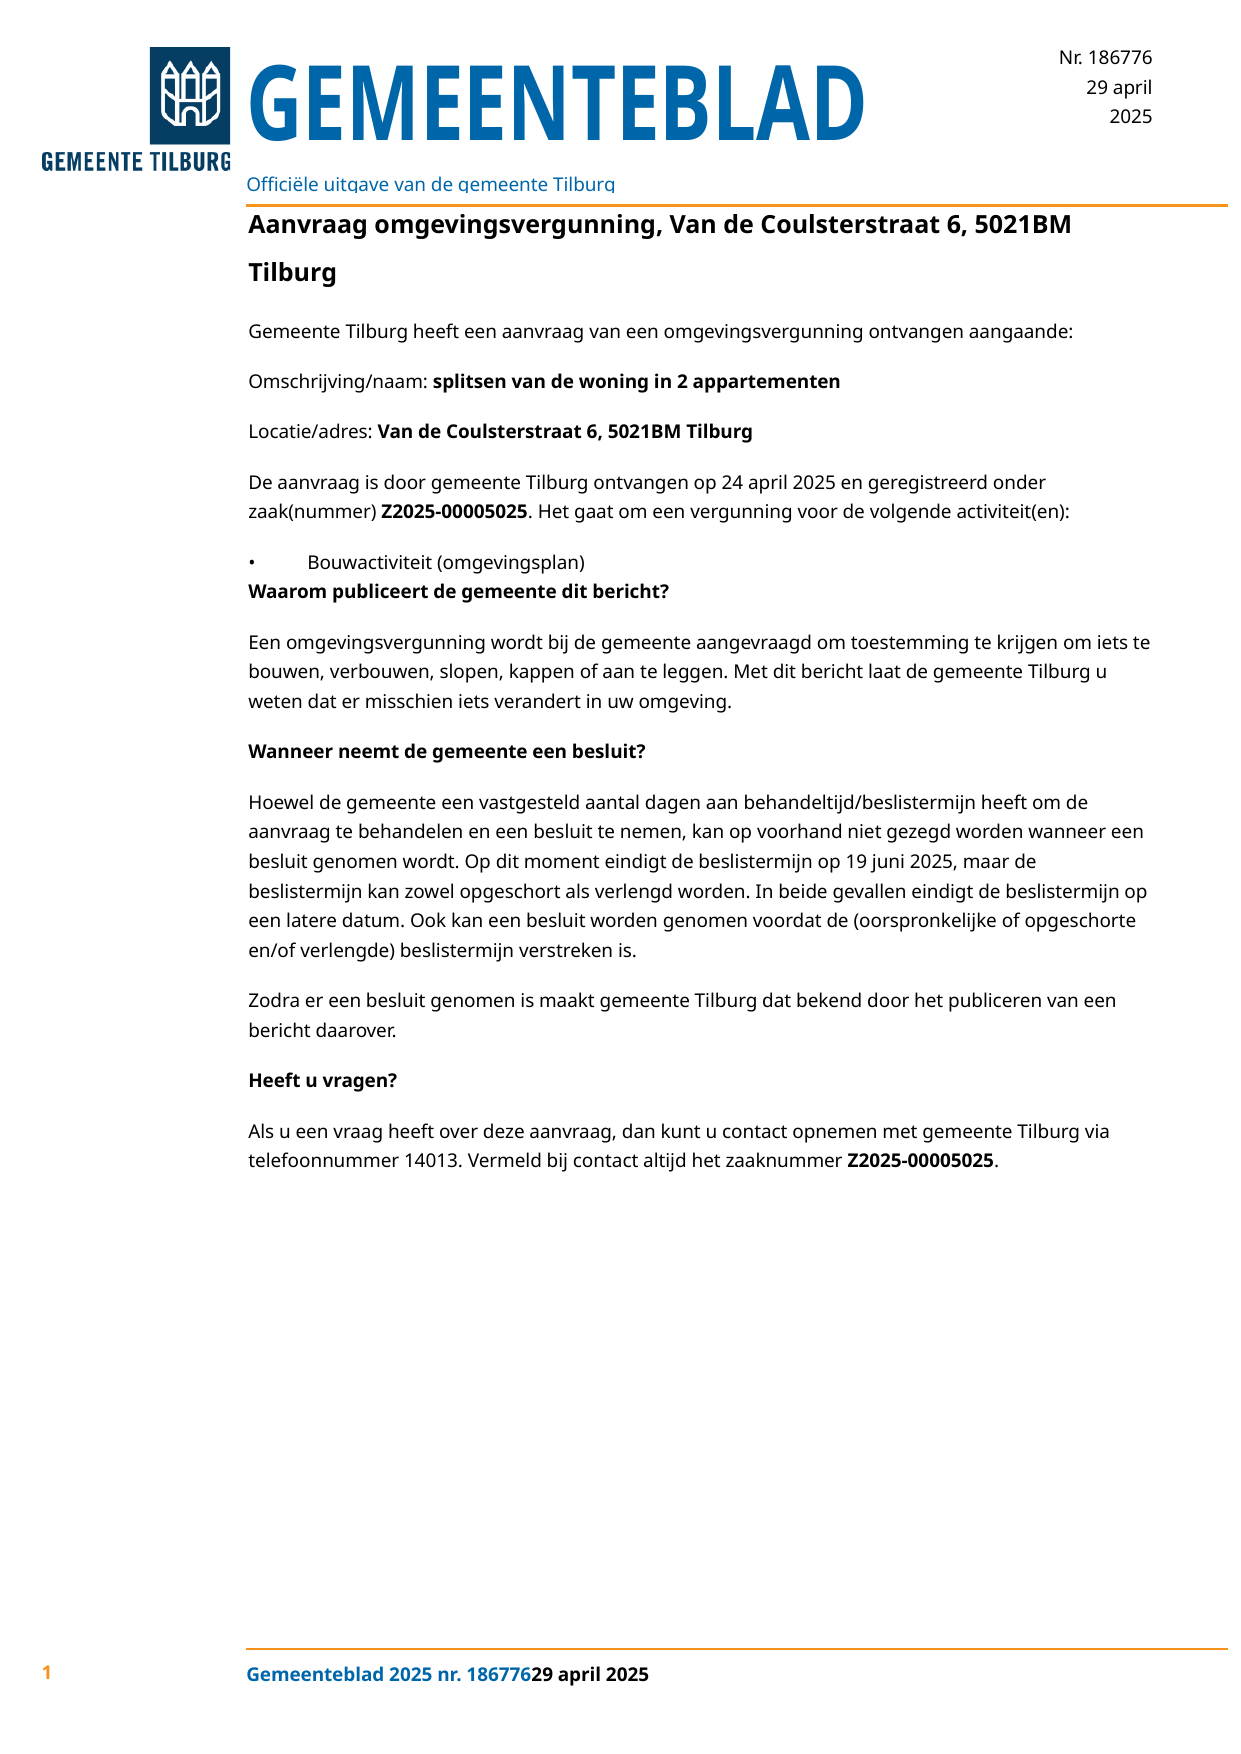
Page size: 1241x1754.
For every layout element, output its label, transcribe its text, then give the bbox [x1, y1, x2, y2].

text Heeft u vragen? [248, 1067, 1152, 1093]
text Als u een vraag heeft over deze aanvraag, dan kunt u contact opnemen met gemeente Tilburg via telefoonnummer 14013. Vermeld bij contact altijd het zaaknummer Z2025-00005025. [248, 1118, 1152, 1173]
text Omschrijving/naam: splitsen van de woning in 2 appartementen [248, 368, 1152, 394]
text Hoewel de gemeente een vastgesteld aantal dagen aan behandeltijd/beslistermijn heeft om de aanvraag te behandelen en een besluit te nemen, kan op voorhand niet gezegd worden wanneer een besluit genomen wordt. Op dit moment eindigt de beslistermijn op 19 juni 2025, maar de beslistermijn kan zowel opgeschort als verlengd worden. In beide gevallen eindigt de beslistermijn op een latere datum. Ook kan een besluit worden genomen voordat de (oorspronkelijke of opgeschorte en/of verlengde) beslistermijn verstreken is. [248, 789, 1152, 963]
text Een omgevingsvergunning wordt bij de gemeente aangevraagd om toestemming te krijgen om iets te bouwen, verbouwen, slopen, kappen of aan te leggen. Met dit bericht laat de gemeente Tilburg u weten dat er misschien iets verandert in uw omgeving. [248, 629, 1152, 714]
text Gemeente Tilburg heeft een aanvraag van een omgevingsvergunning ontvangen aangaande: [248, 318, 1152, 344]
text De aanvraag is door gemeente Tilburg ontvangen op 24 april 2025 en geregistreerd onder zaak(nummer) Z2025-00005025. Het gaat om een vergunning voor de volgende activiteit(en): [248, 469, 1152, 524]
list Bouwactiviteit (omgevingsplan) [248, 549, 1152, 575]
text Wanneer neemt de gemeente een besluit? [248, 739, 1152, 764]
text Waarom publiceert de gemeente dit bericht? [248, 579, 1152, 604]
picture [41, 47, 231, 172]
text Aanvraag omgevingsvergunning, Van de Coulsterstraat 6, 5021BM Tilburg [248, 207, 1152, 288]
text Locatie/adres: Van de Coulsterstraat 6, 5021BM Tilburg [248, 419, 1152, 444]
text Zodra er een besluit genomen is maakt gemeente Tilburg dat bekend door het publiceren van een bericht daarover. [248, 987, 1152, 1043]
